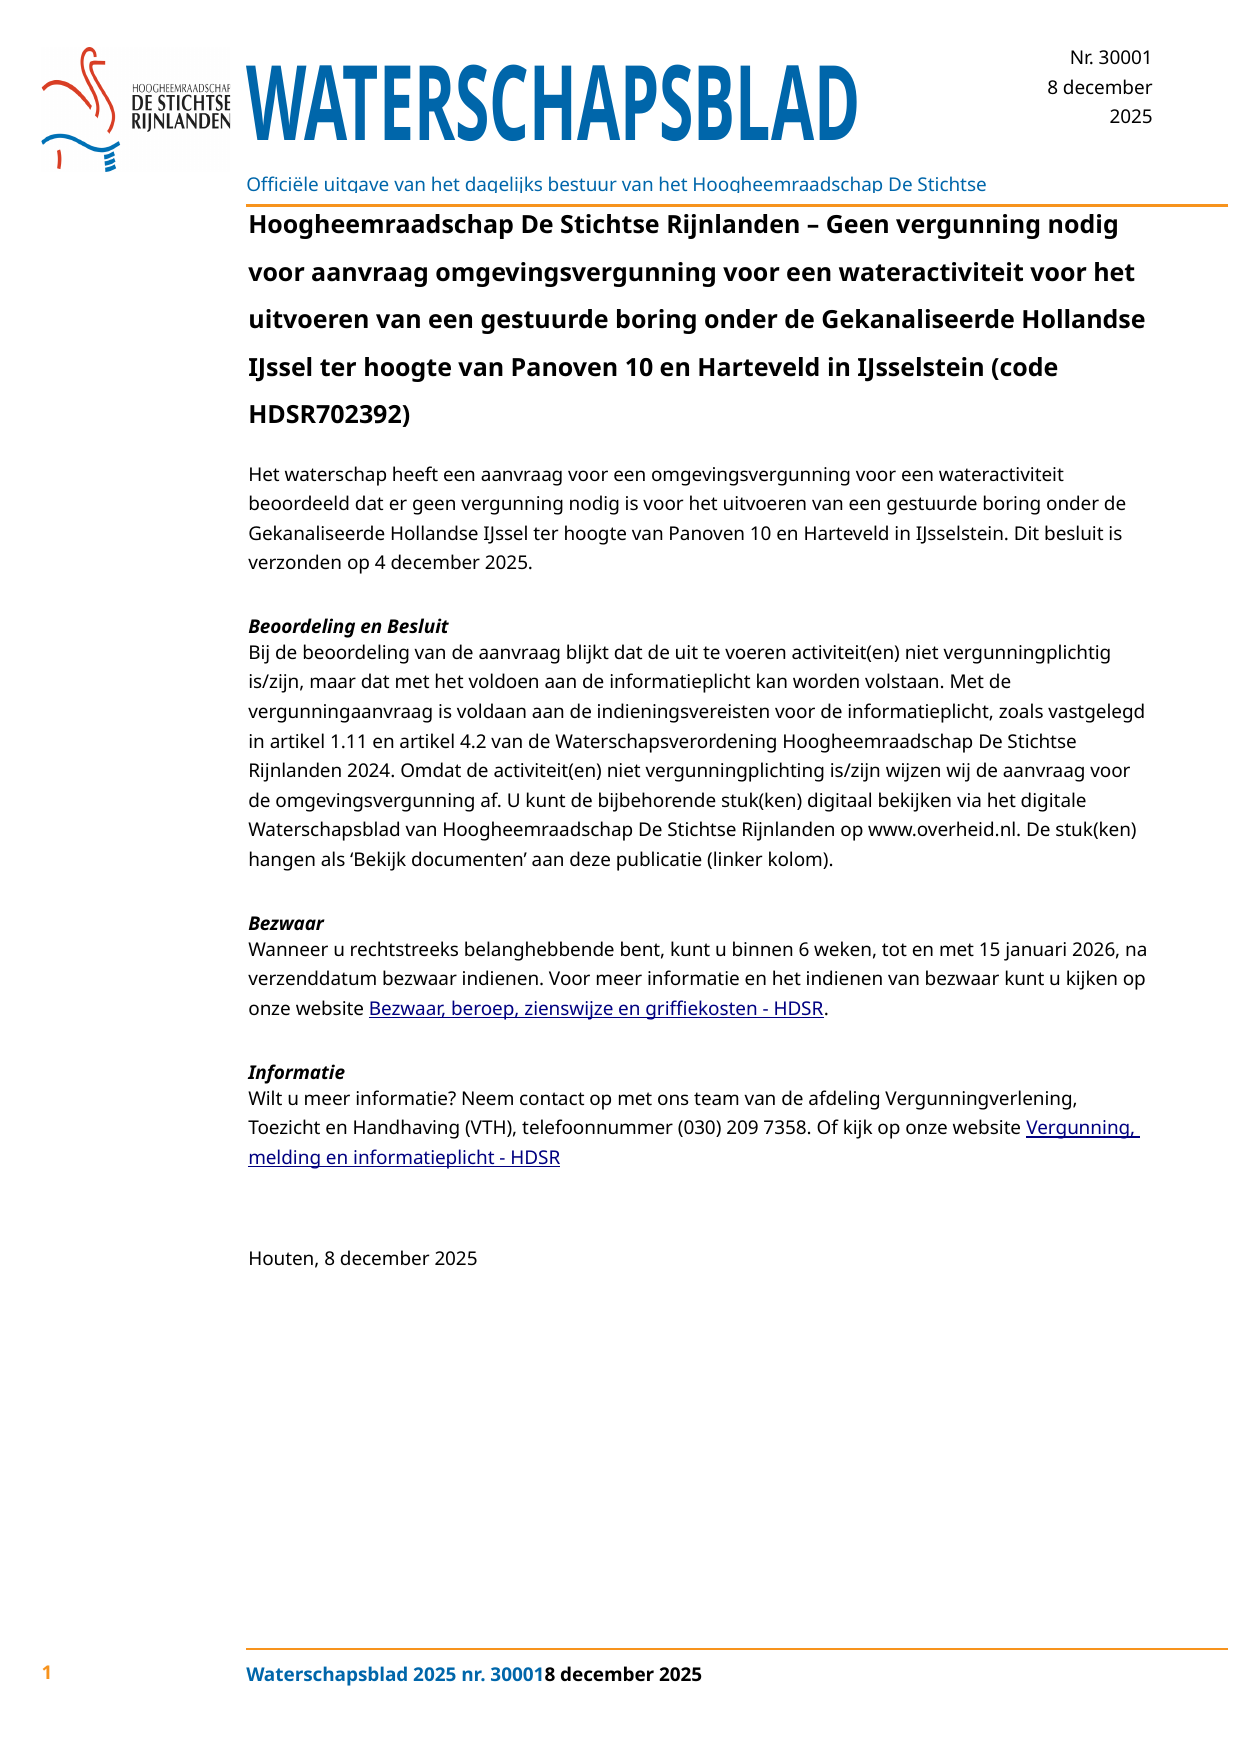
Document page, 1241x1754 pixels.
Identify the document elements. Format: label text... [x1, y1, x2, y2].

text Wanneer u rechtstreeks belanghebbende bent, kunt u binnen 6 weken, tot en met 15 januari 2026, na verzenddatum bezwaar indienen. Voor meer informatie en het indienen van bezwaar kunt u kijken op onze website Bezwaar, beroep, zienswijze en griffiekosten - HDSR. [248, 936, 1152, 1021]
text Houten, 8 december 2025 [248, 1245, 1152, 1271]
picture [41, 47, 231, 172]
text Wilt u meer informatie? Neem contact op met ons team van de afdeling Vergunningverlening, Toezicht en Handhaving (VTH), telefoonnummer (030) 209 7358. Of kijk op onze website Vergunning, melding en informatieplicht - HDSR [248, 1085, 1152, 1170]
text Bezwaar [248, 910, 1152, 936]
text Informatie [248, 1059, 1152, 1085]
text Hoogheemraadschap De Stichtse Rijnlanden – Geen vergunning nodig voor aanvraag omgevingsvergunning voor een wateractiviteit voor het uitvoeren van een gestuurde boring onder de Gekanaliseerde Hollandse IJssel ter hoogte van Panoven 10 en Harteveld in IJsselstein (code HDSR702392) [248, 207, 1152, 431]
text Bij de beoordeling van de aanvraag blijkt dat de uit te voeren activiteit(en) niet vergunningplichtig is/zijn, maar dat met het voldoen aan de informatieplicht kan worden volstaan. Met de vergunningaanvraag is voldaan aan de indieningsvereisten voor de informatieplicht, zoals vastgelegd in artikel 1.11 en artikel 4.2 van de Waterschapsverordening Hoogheemraadschap De Stichtse Rijnlanden 2024. Omdat de activiteit(en) niet vergunningplichting is/zijn wijzen wij de aanvraag voor de omgevingsvergunning af. U kunt de bijbehorende stuk(ken) digitaal bekijken via het digitale Waterschapsblad van Hoogheemraadschap De Stichtse Rijnlanden op www.overheid.nl. De stuk(ken) hangen als ‘Bekijk documenten’ aan deze publicatie (linker kolom). [248, 639, 1152, 872]
text Het waterschap heeft een aanvraag voor een omgevingsvergunning voor een wateractiviteit beoordeeld dat er geen vergunning nodig is voor het uitvoeren van een gestuurde boring onder de Gekanaliseerde Hollandse IJssel ter hoogte van Panoven 10 en Harteveld in IJsselstein. Dit besluit is verzonden op 4 december 2025. [248, 461, 1152, 575]
text Beoordeling en Besluit [248, 613, 1152, 639]
